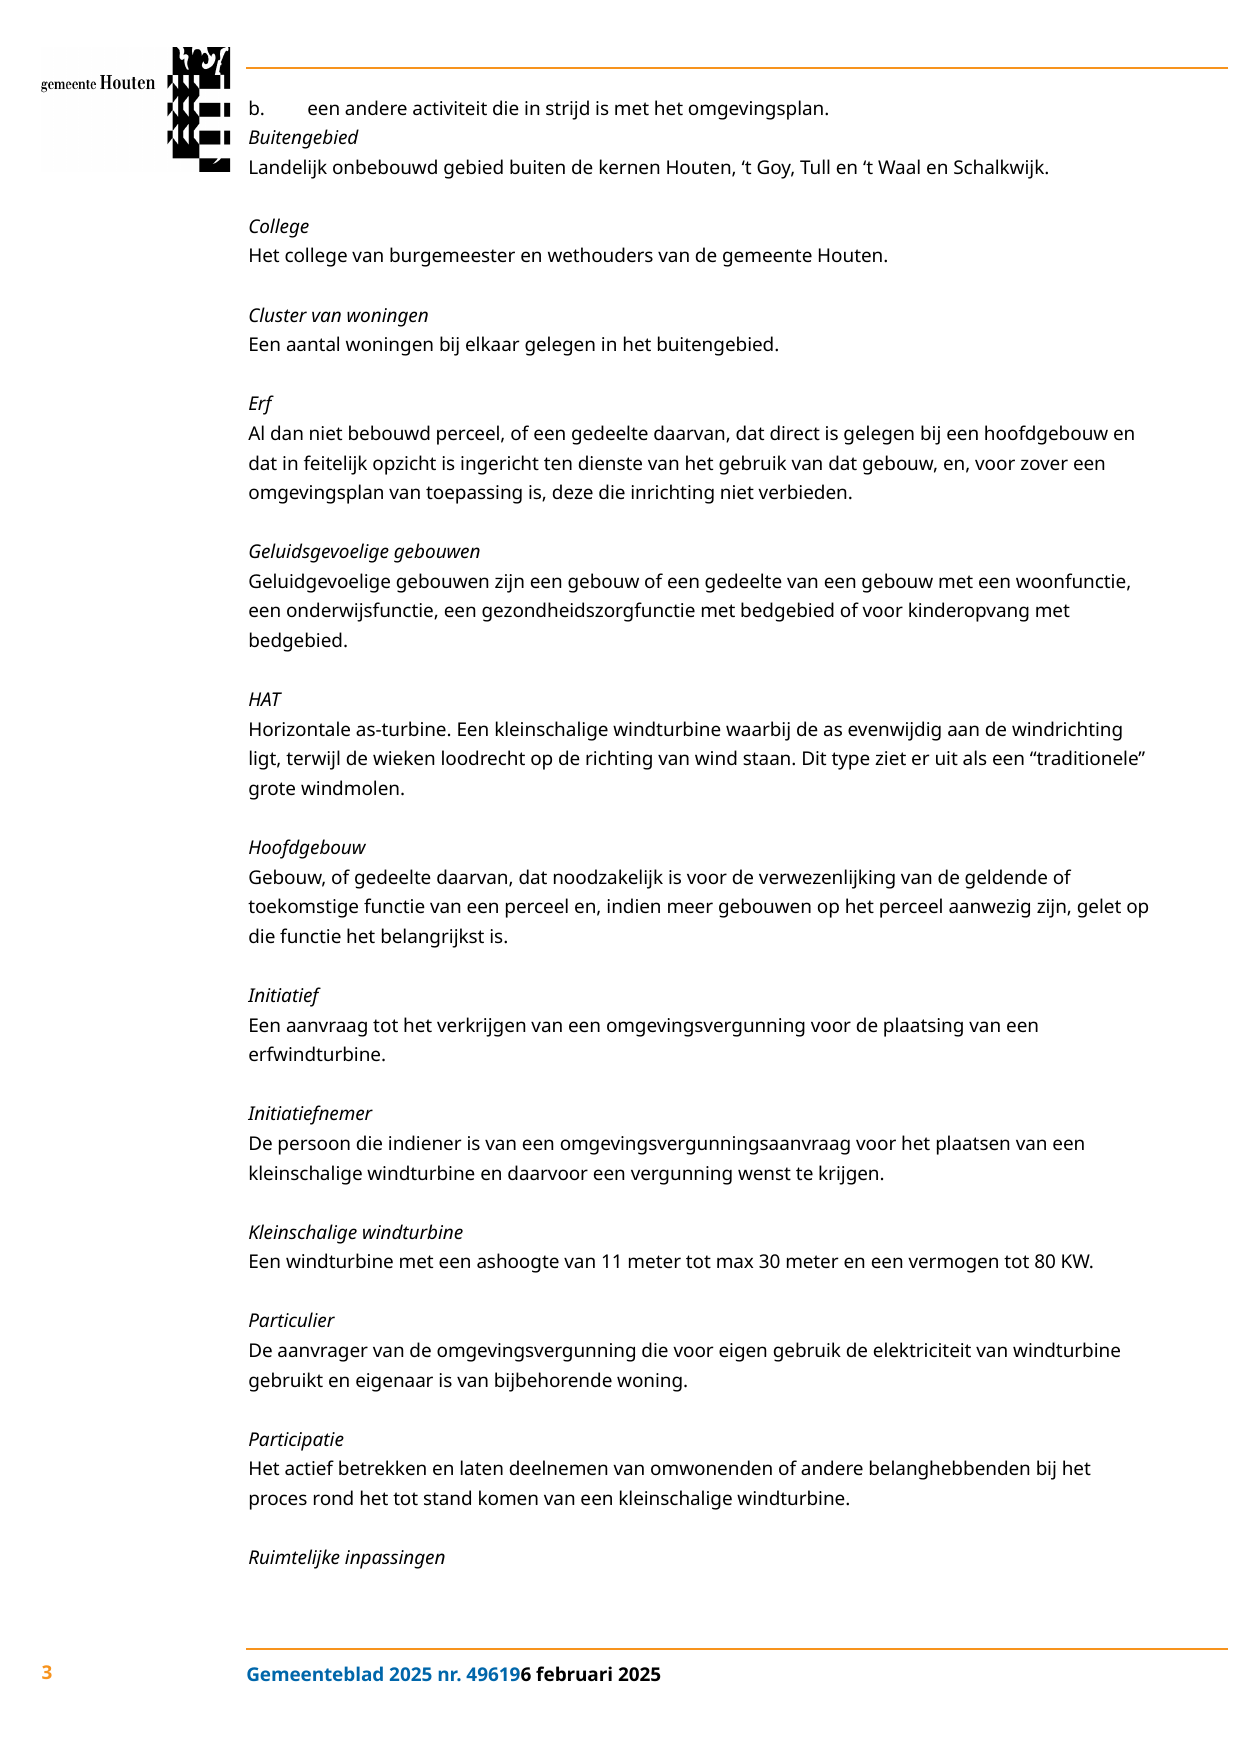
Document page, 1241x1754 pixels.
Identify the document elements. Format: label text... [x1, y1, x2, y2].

text HAT [248, 686, 1152, 712]
text Erf [248, 391, 1152, 416]
text Particulier [248, 1308, 1152, 1333]
text Geluidgevoelige gebouwen zijn een gebouw of een gedeelte van een gebouw met een woonfunctie, een onderwijsfunctie, een gezondheidszorgfunctie met bedgebied of voor kinderopvang met bedgebied. [248, 568, 1152, 653]
list een andere activiteit die in strijd is met het omgevingsplan. [248, 95, 1152, 121]
text Kleinschalige windturbine [248, 1219, 1152, 1245]
text Landelijk onbebouwd gebied buiten de kernen Houten, ‘t Goy, Tull en ‘t Waal en Schalkwijk. [248, 154, 1152, 180]
text Initiatief [248, 982, 1152, 1008]
text College [248, 213, 1152, 239]
text Participatie [248, 1426, 1152, 1452]
text Gebouw, of gedeelte daarvan, dat noodzakelijk is voor de verwezenlijking van de geldende of toekomstige functie van een perceel en, indien meer gebouwen op het perceel aanwezig zijn, gelet op die functie het belangrijkst is. [248, 864, 1152, 949]
text Een aantal woningen bij elkaar gelegen in het buitengebied. [248, 331, 1152, 357]
text Al dan niet bebouwd perceel, of een gedeelte daarvan, dat direct is gelegen bij een hoofdgebouw en dat in feitelijk opzicht is ingericht ten dienste van het gebruik van dat gebouw, en, voor zover een omgevingsplan van toepassing is, deze die inrichting niet verbieden. [248, 420, 1152, 505]
picture [41, 47, 231, 172]
text Ruimtelijke inpassingen [248, 1544, 1152, 1570]
text Geluidsgevoelige gebouwen [248, 538, 1152, 564]
text De aanvrager van de omgevingsvergunning die voor eigen gebruik de elektriciteit van windturbine gebruikt en eigenaar is van bijbehorende woning. [248, 1337, 1152, 1393]
text Een aanvraag tot het verkrijgen van een omgevingsvergunning voor de plaatsing van een erfwindturbine. [248, 1012, 1152, 1067]
text Hoofdgebouw [248, 834, 1152, 860]
text Het college van burgemeester en wethouders van de gemeente Houten. [248, 243, 1152, 268]
text De persoon die indiener is van een omgevingsvergunningsaanvraag voor het plaatsen van een kleinschalige windturbine en daarvoor een vergunning wenst te krijgen. [248, 1130, 1152, 1186]
text Het actief betrekken en laten deelnemen van omwonenden of andere belanghebbenden bij het proces rond het tot stand komen van een kleinschalige windturbine. [248, 1456, 1152, 1511]
text Een windturbine met een ashoogte van 11 meter tot max 30 meter en een vermogen tot 80 KW. [248, 1248, 1152, 1274]
text Buitengebied [248, 124, 1152, 150]
text Horizontale as-turbine. Een kleinschalige windturbine waarbij de as evenwijdig aan de windrichting ligt, terwijl de wieken loodrecht op de richting van wind staan. Dit type ziet er uit als een “traditionele” grote windmolen. [248, 716, 1152, 801]
text Cluster van woningen [248, 302, 1152, 328]
text Initiatiefnemer [248, 1101, 1152, 1126]
